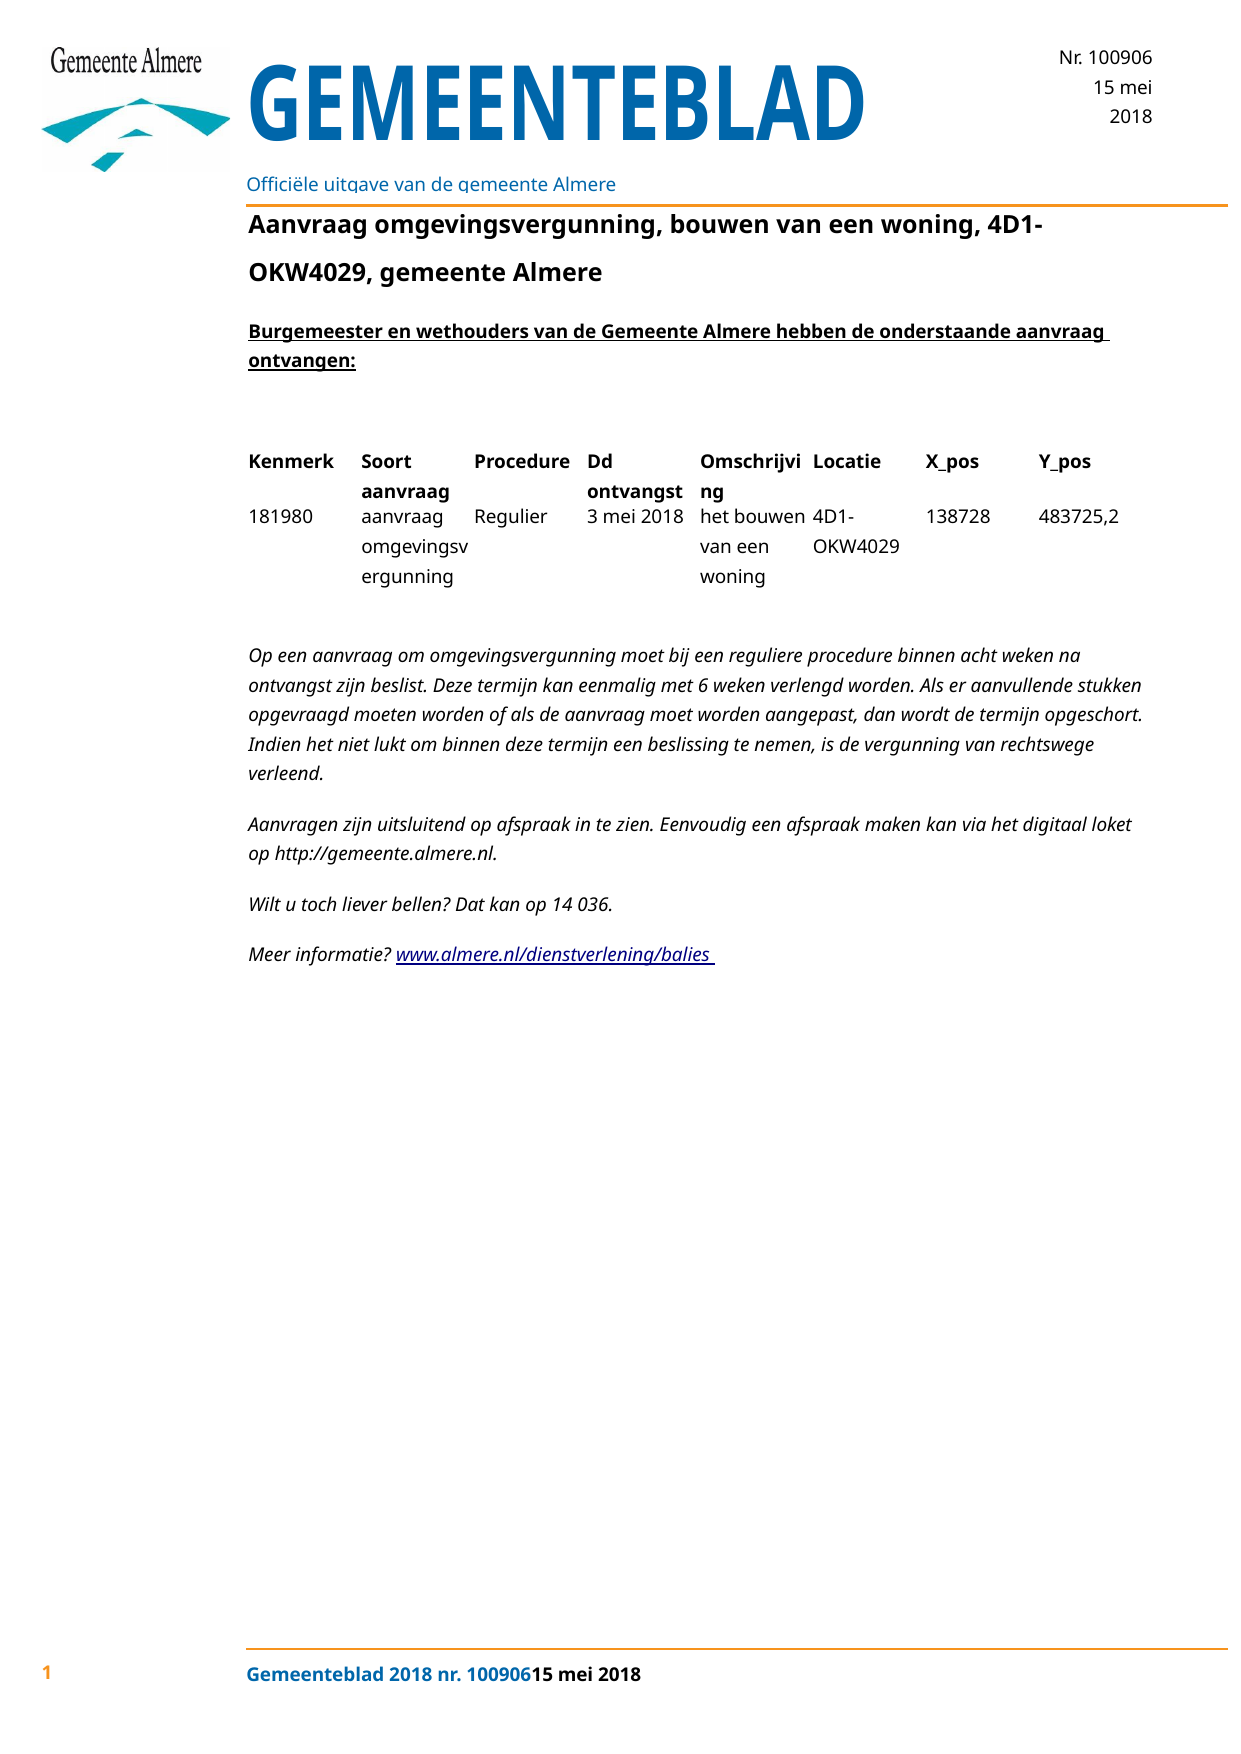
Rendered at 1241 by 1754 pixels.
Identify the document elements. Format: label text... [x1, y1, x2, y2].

table_header Soort aanvraag [361, 449, 474, 504]
table_cell 138728 [926, 504, 1038, 589]
table_header Kenmerk [248, 449, 361, 504]
table_cell 483725,2 [1039, 504, 1152, 589]
text Aanvraag omgevingsvergunning, bouwen van een woning, 4D1-OKW4029, gemeente Almere [248, 207, 1152, 288]
table_header Dd ontvangst [587, 449, 700, 504]
table_cell het bouwen van een woning [700, 504, 813, 589]
table_header Locatie [813, 449, 926, 504]
text Aanvragen zijn uitsluitend op afspraak in te zien. Eenvoudig een afspraak maken kan via het digitaal loket op http://gemeente.almere.nl. [248, 811, 1152, 866]
table_cell Regulier [474, 504, 587, 589]
text Burgemeester en wethouders van de Gemeente Almere hebben de onderstaande aanvraag ontvangen: [248, 318, 1152, 373]
table_cell 181980 [248, 504, 361, 589]
table_header X_pos [926, 449, 1038, 504]
picture [41, 47, 231, 172]
table_header Y_pos [1039, 449, 1152, 504]
table_cell 4D1-OKW4029 [813, 504, 926, 589]
table_header Omschrijving [700, 449, 813, 504]
text Meer informatie? www.almere.nl/dienstverlening/balies [248, 941, 1152, 967]
table_header Procedure [474, 449, 587, 504]
table_cell 3 mei 2018 [587, 504, 700, 589]
text Wilt u toch liever bellen? Dat kan op 14 036. [248, 891, 1152, 917]
table_cell aanvraag omgevingsvergunning [361, 504, 474, 589]
text Op een aanvraag om omgevingsvergunning moet bij een reguliere procedure binnen acht weken na ontvangst zijn beslist. Deze termijn kan eenmalig met 6 weken verlengd worden. Als er aanvullende stukken opgevraagd moeten worden of als de aanvraag moet worden aangepast, dan wordt de termijn opgeschort. Indien het niet lukt om binnen deze termijn een beslissing te nemen, is de vergunning van rechtswege verleend. [248, 642, 1152, 786]
